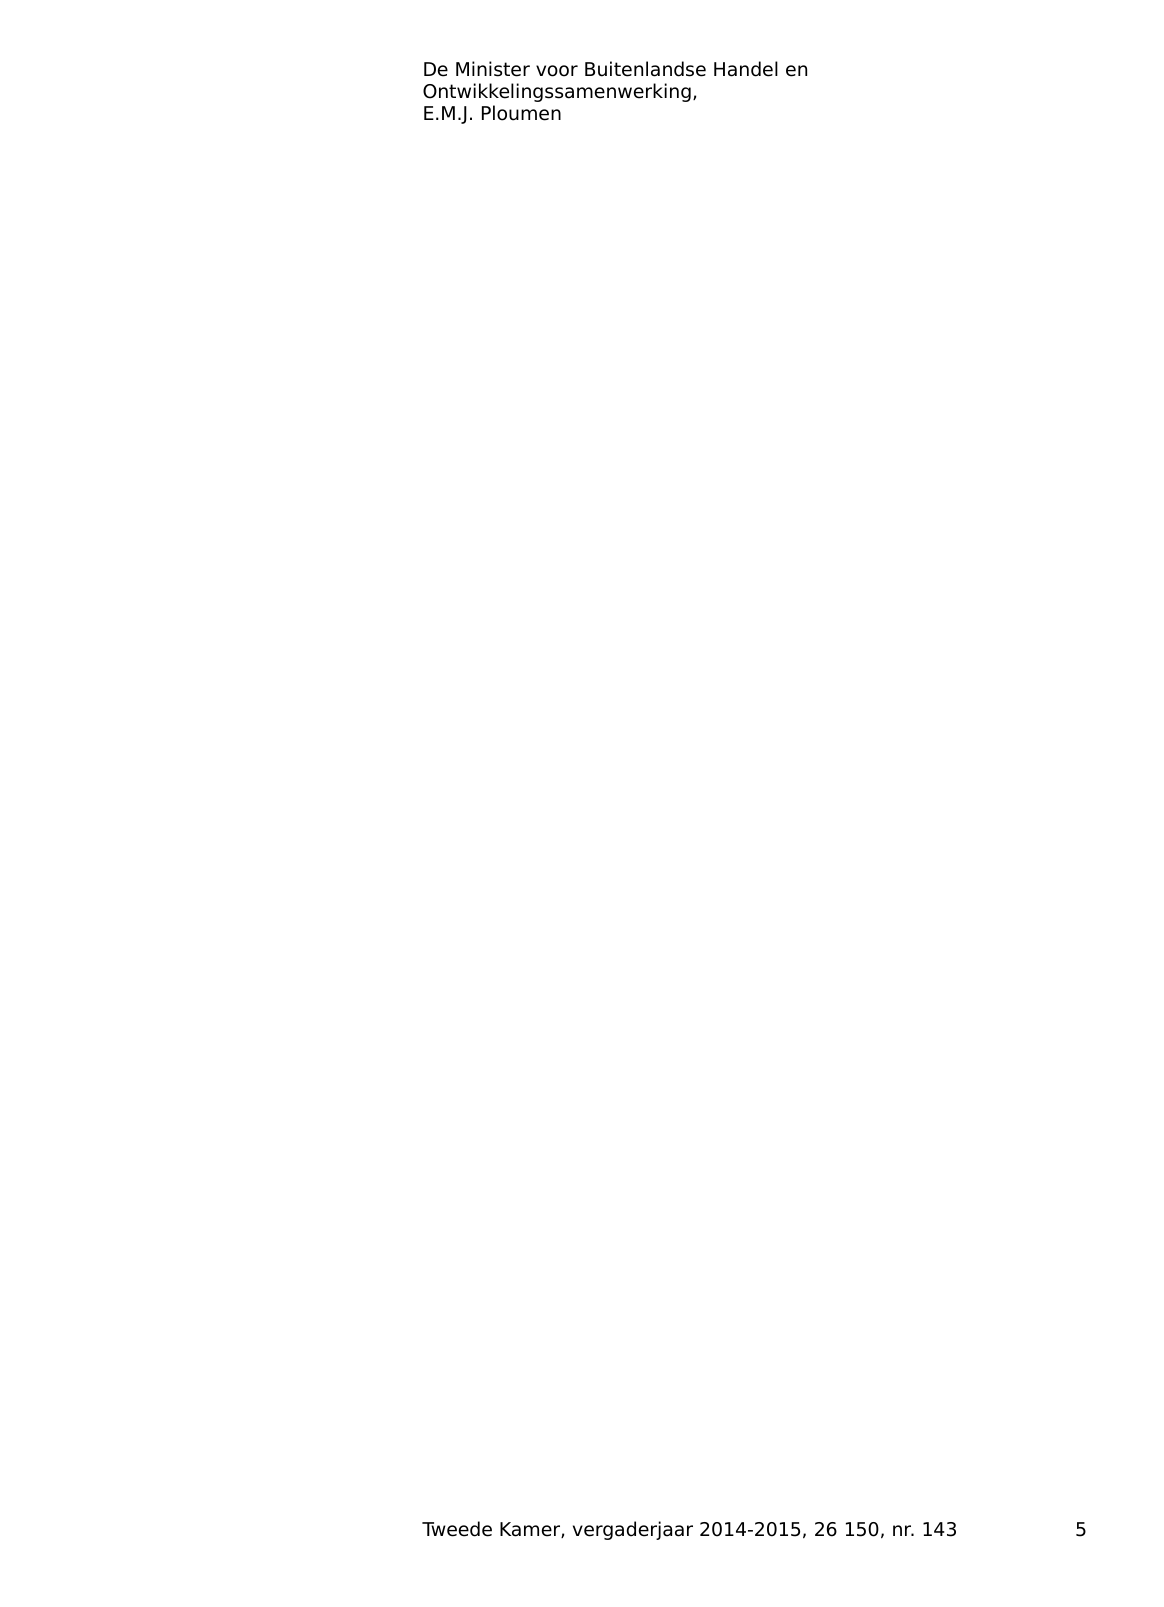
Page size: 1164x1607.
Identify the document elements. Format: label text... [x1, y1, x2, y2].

text De Minister voor Buitenlandse Handel en Ontwikkelingssamenwerking, E.M.J. Ploumen [422, 59, 1087, 125]
